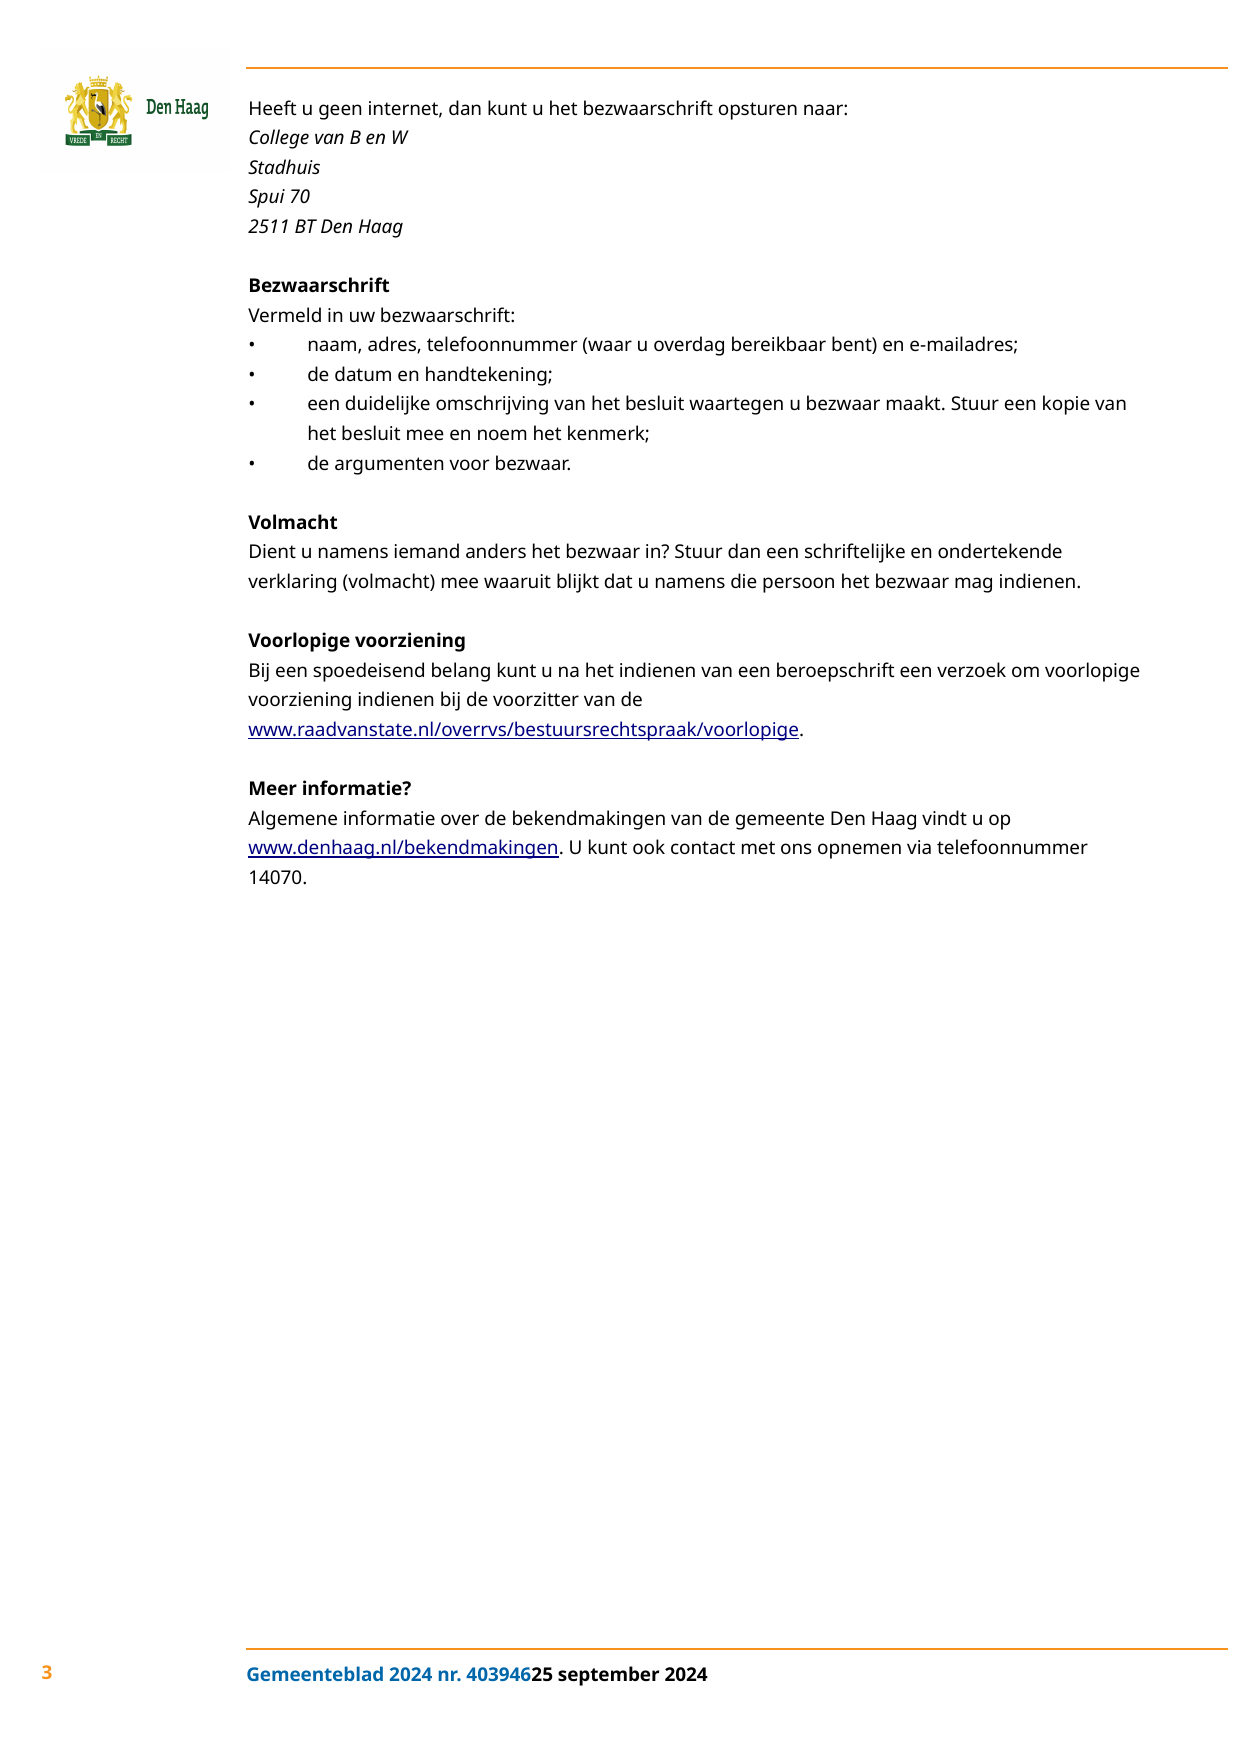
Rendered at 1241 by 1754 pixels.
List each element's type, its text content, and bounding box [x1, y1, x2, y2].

text Algemene informatie over de bekendmakingen van de gemeente Den Haag vindt u op www.denhaag.nl/bekendmakingen. U kunt ook contact met ons opnemen via telefoonnummer 14070. [248, 805, 1152, 890]
text 2511 BT Den Haag [248, 213, 1152, 239]
text Spui 70 [248, 183, 1152, 209]
list naam, adres, telefoonnummer (waar u overdag bereikbaar bent) en e-mailadres; [248, 331, 1152, 357]
text Vermeld in uw bezwaarschrift: [248, 302, 1152, 328]
text Heeft u geen internet, dan kunt u het bezwaarschrift opsturen naar: [248, 95, 1152, 121]
text Voorlopige voorziening [248, 627, 1152, 653]
list de argumenten voor bezwaar. [248, 450, 1152, 476]
text Meer informatie? [248, 775, 1152, 801]
text Dient u namens iemand anders het bezwaar in? Stuur dan een schriftelijke en ondertekende verklaring (volmacht) mee waaruit blijkt dat u namens die persoon het bezwaar mag indienen. [248, 538, 1152, 594]
text Bij een spoedeisend belang kunt u na het indienen van een beroepschrift een verzoek om voorlopige voorziening indienen bij de voorzitter van de www.raadvanstate.nl/overrvs/bestuursrechtspraak/voorlopige. [248, 657, 1152, 742]
text College van B en W [248, 124, 1152, 150]
picture [41, 47, 231, 172]
list de datum en handtekening; [248, 361, 1152, 387]
text Bezwaarschrift [248, 272, 1152, 298]
list een duidelijke omschrijving van het besluit waartegen u bezwaar maakt. Stuur een kopie van het besluit mee en noem het kenmerk; [248, 391, 1152, 446]
text Stadhuis [248, 154, 1152, 180]
text Volmacht [248, 509, 1152, 535]
